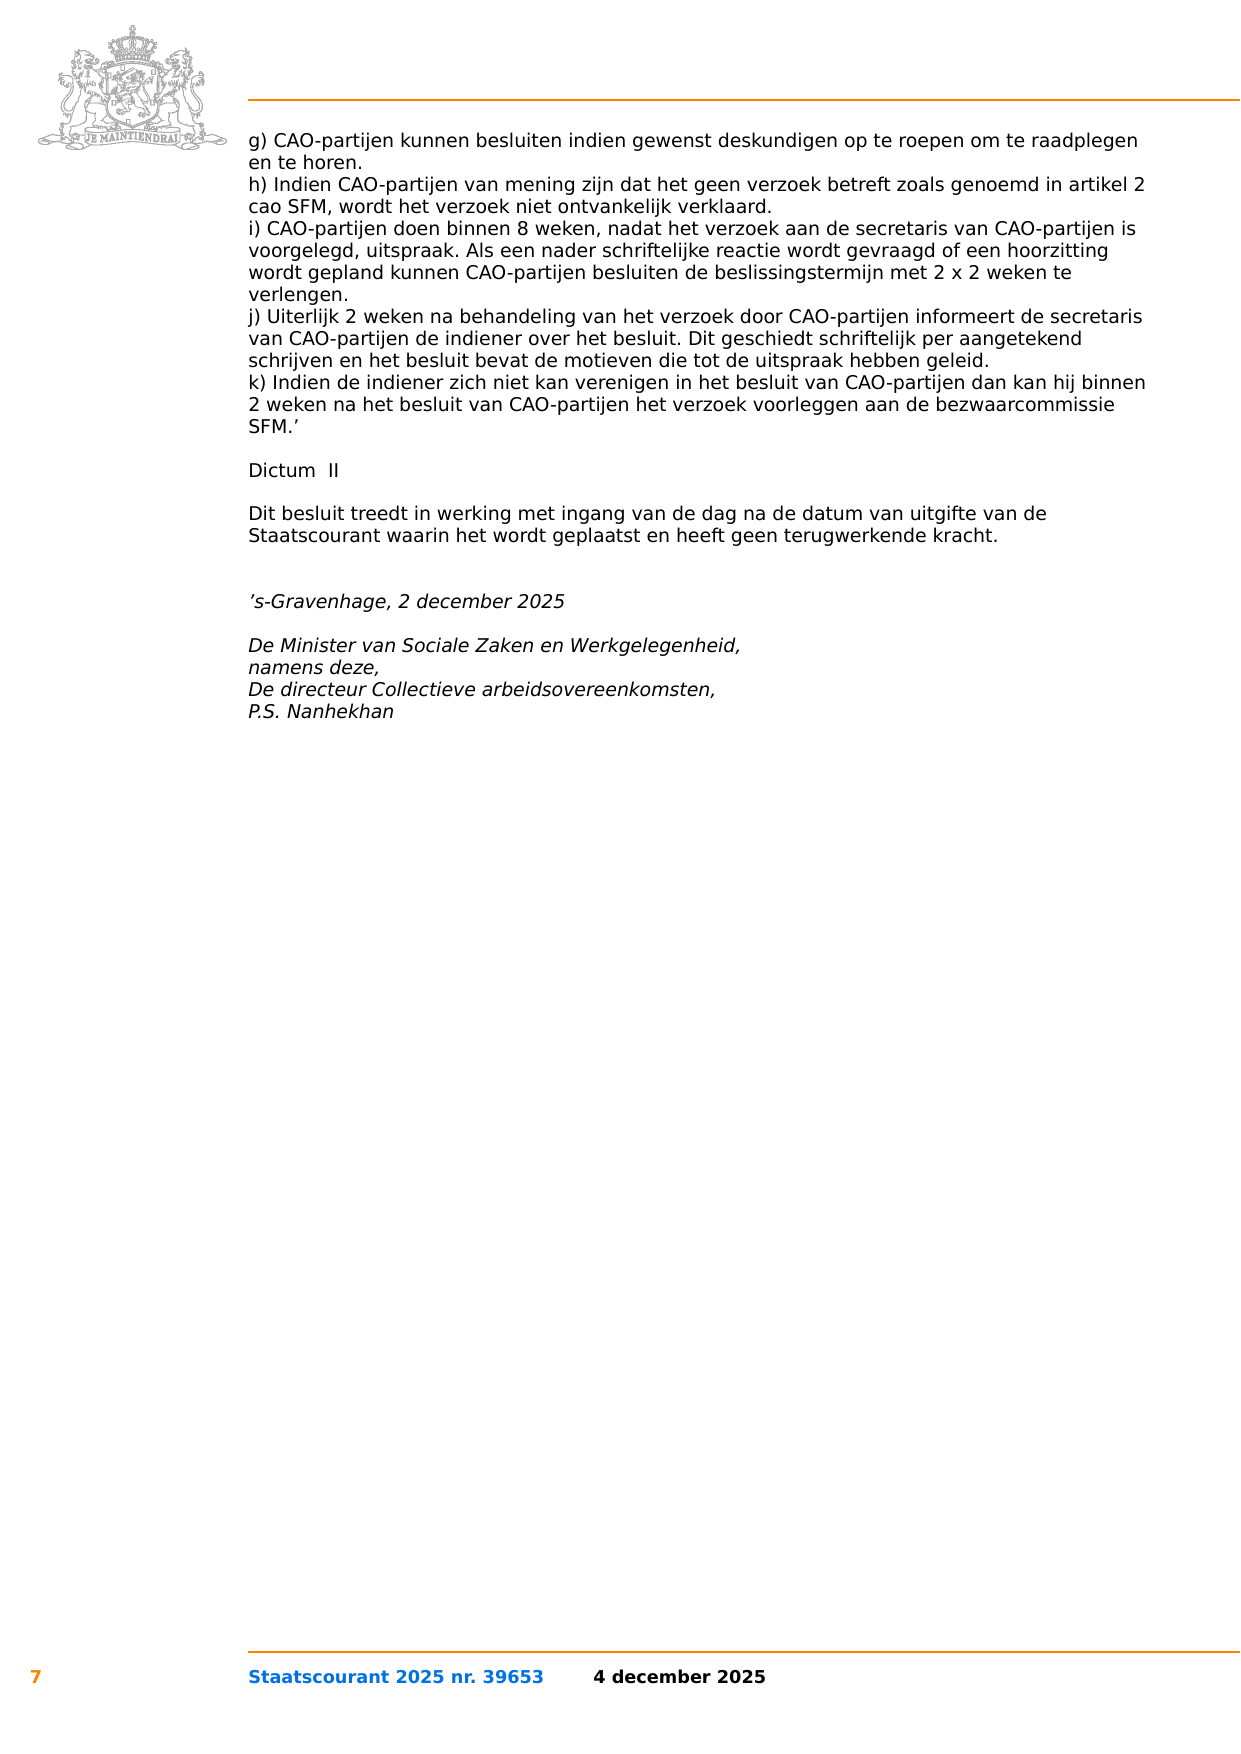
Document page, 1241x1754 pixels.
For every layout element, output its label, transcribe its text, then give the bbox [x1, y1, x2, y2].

text h) Indien CAO-partijen van mening zijn dat het geen verzoek betreft zoals genoemd in artikel 2 cao SFM, wordt het verzoek niet ontvankelijk verklaard. [248, 174, 1163, 218]
text j) Uiterlijk 2 weken na behandeling van het verzoek door CAO-partijen informeert de secretaris van CAO-partijen de indiener over het besluit. Dit geschiedt schriftelijk per aangetekend schrijven en het besluit bevat de motieven die tot de uitspraak hebben geleid. [248, 306, 1163, 372]
text Dit besluit treedt in werking met ingang van de dag na de datum van uitgifte van de Staatscourant waarin het wordt geplaatst en heeft geen terugwerkende kracht. [248, 503, 1163, 547]
text De Minister van Sociale Zaken en Werkgelegenheid, namens deze, De directeur Collectieve arbeidsovereenkomsten, P.S. Nanhekhan [248, 635, 1163, 723]
picture [38, 25, 227, 150]
text Dictum II [248, 459, 1163, 481]
text g) CAO-partijen kunnen besluiten indien gewenst deskundigen op te roepen om te raadplegen en te horen. [248, 130, 1163, 174]
text i) CAO-partijen doen binnen 8 weken, nadat het verzoek aan de secretaris van CAO-partijen is voorgelegd, uitspraak. Als een nader schriftelijke reactie wordt gevraagd of een hoorzitting wordt gepland kunnen CAO-partijen besluiten de beslissingstermijn met 2 x 2 weken te verlengen. [248, 218, 1163, 306]
text k) Indien de indiener zich niet kan verenigen in het besluit van CAO-partijen dan kan hij binnen 2 weken na het besluit van CAO-partijen het verzoek voorleggen aan de bezwaarcommissie SFM.’ [248, 372, 1163, 438]
text ’s-Gravenhage, 2 december 2025 [248, 591, 1163, 613]
